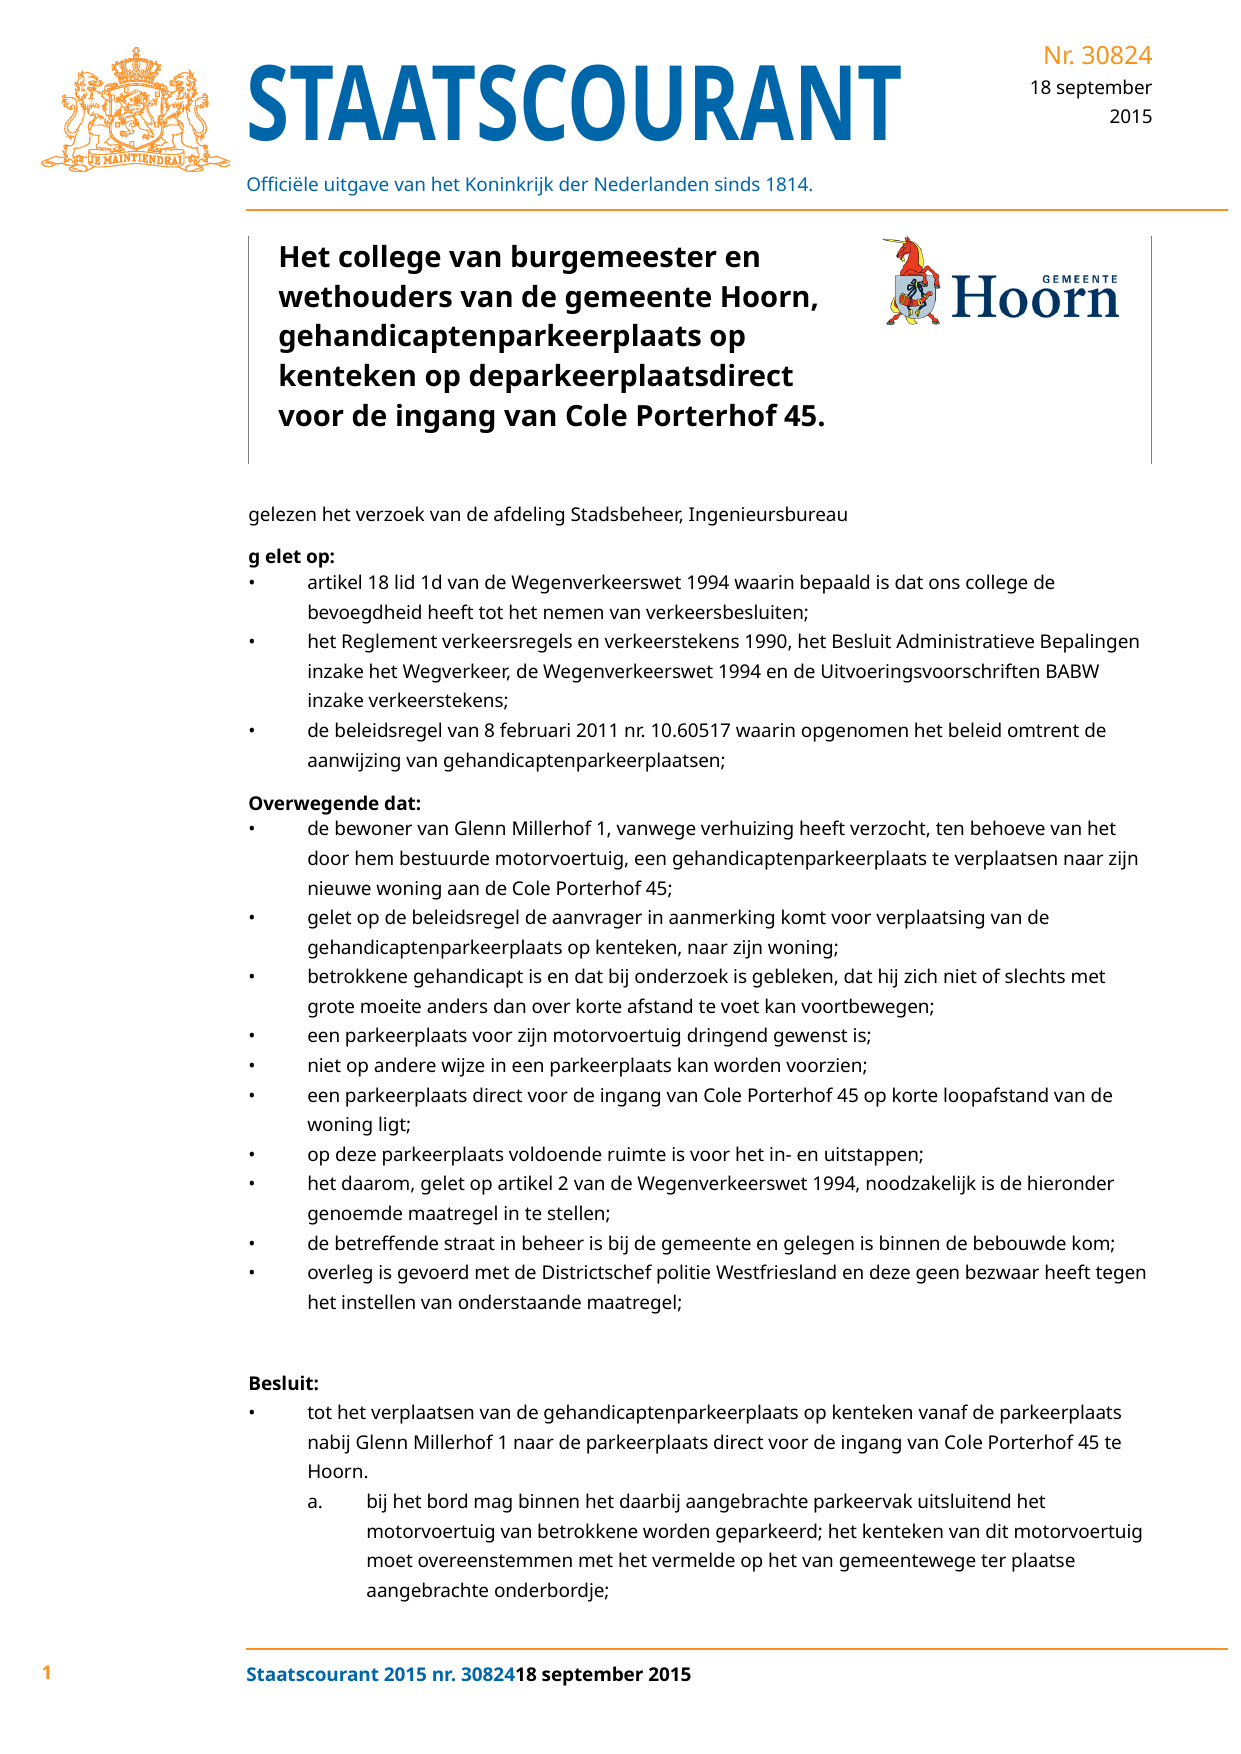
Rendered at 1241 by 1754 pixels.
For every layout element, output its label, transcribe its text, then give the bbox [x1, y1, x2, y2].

list het daarom, gelet op artikel 2 van de Wegenverkeerswet 1994, noodzakelijk is de hieronder genoemde maatregel in te stellen; [248, 1171, 1152, 1226]
list overleg is gevoerd met de Districtschef politie Westfriesland en deze geen bezwaar heeft tegen het instellen van onderstaande maatregel; [248, 1259, 1152, 1315]
list de bewoner van Glenn Millerhof 1, vanwege verhuizing heeft verzocht, ten behoeve van het door hem bestuurde motorvoertuig, een gehandicaptenparkeerplaats te verplaatsen naar zijn nieuwe woning aan de Cole Porterhof 45; [248, 816, 1152, 901]
text g elet op: [248, 543, 1152, 569]
list bij het bord mag binnen het daarbij aangebrachte parkeervak uitsluitend het motorvoertuig van betrokkene worden geparkeerd; het kenteken van dit motorvoertuig moet overeenstemmen met het vermelde op het van gemeentewege ter plaatse aangebrachte onderbordje; [307, 1488, 1152, 1603]
list op deze parkeerplaats voldoende ruimte is voor het in- en uitstappen; [248, 1141, 1152, 1167]
list het Reglement verkeersregels en verkeerstekens 1990, het Besluit Administratieve Bepalingen inzake het Wegverkeer, de Wegenverkeerswet 1994 en de Uitvoeringsvoorschriften BABW inzake verkeerstekens; [248, 628, 1152, 713]
list betrokkene gehandicapt is en dat bij onderzoek is gebleken, dat hij zich niet of slechts met grote moeite anders dan over korte afstand te voet kan voortbewegen; [248, 963, 1152, 1019]
table_header Het college van burgemeester en wethouders van de gemeente Hoorn, gehandicaptenparkeerplaats op kenteken op deparkeerplaatsdirect voor de ingang van Cole Porterhof 45. [249, 236, 850, 464]
text gelezen het verzoek van de afdeling Stadsbeheer, Ingenieursbureau [248, 502, 1152, 527]
picture [882, 236, 1119, 325]
list artikel 18 lid 1d van de Wegenverkeerswet 1994 waarin bepaald is dat ons college de bevoegdheid heeft tot het nemen van verkeersbesluiten; [248, 569, 1152, 624]
text Besluit: [248, 1370, 1152, 1396]
list tot het verplaatsen van de gehandicaptenparkeerplaats op kenteken vanaf de parkeerplaats nabij Glenn Millerhof 1 naar de parkeerplaats direct voor de ingang van Cole Porterhof 45 te Hoorn. [248, 1399, 1152, 1484]
list een parkeerplaats voor zijn motorvoertuig dringend gewenst is; [248, 1023, 1152, 1048]
text Overwegende dat: [248, 790, 1152, 816]
list gelet op de beleidsregel de aanvrager in aanmerking komt voor verplaatsing van de gehandicaptenparkeerplaats op kenteken, naar zijn woning; [248, 904, 1152, 960]
list een parkeerplaats direct voor de ingang van Cole Porterhof 45 op korte loopafstand van de woning ligt; [248, 1082, 1152, 1137]
list de betreffende straat in beheer is bij de gemeente en gelegen is binnen de bebouwde kom; [248, 1230, 1152, 1256]
list de beleidsregel van 8 februari 2011 nr. 10.60517 waarin opgenomen het beleid omtrent de aanwijzing van gehandicaptenparkeerplaatsen; [248, 717, 1152, 772]
table_header [850, 236, 1151, 464]
picture [41, 47, 231, 172]
list niet op andere wijze in een parkeerplaats kan worden voorzien; [248, 1052, 1152, 1078]
